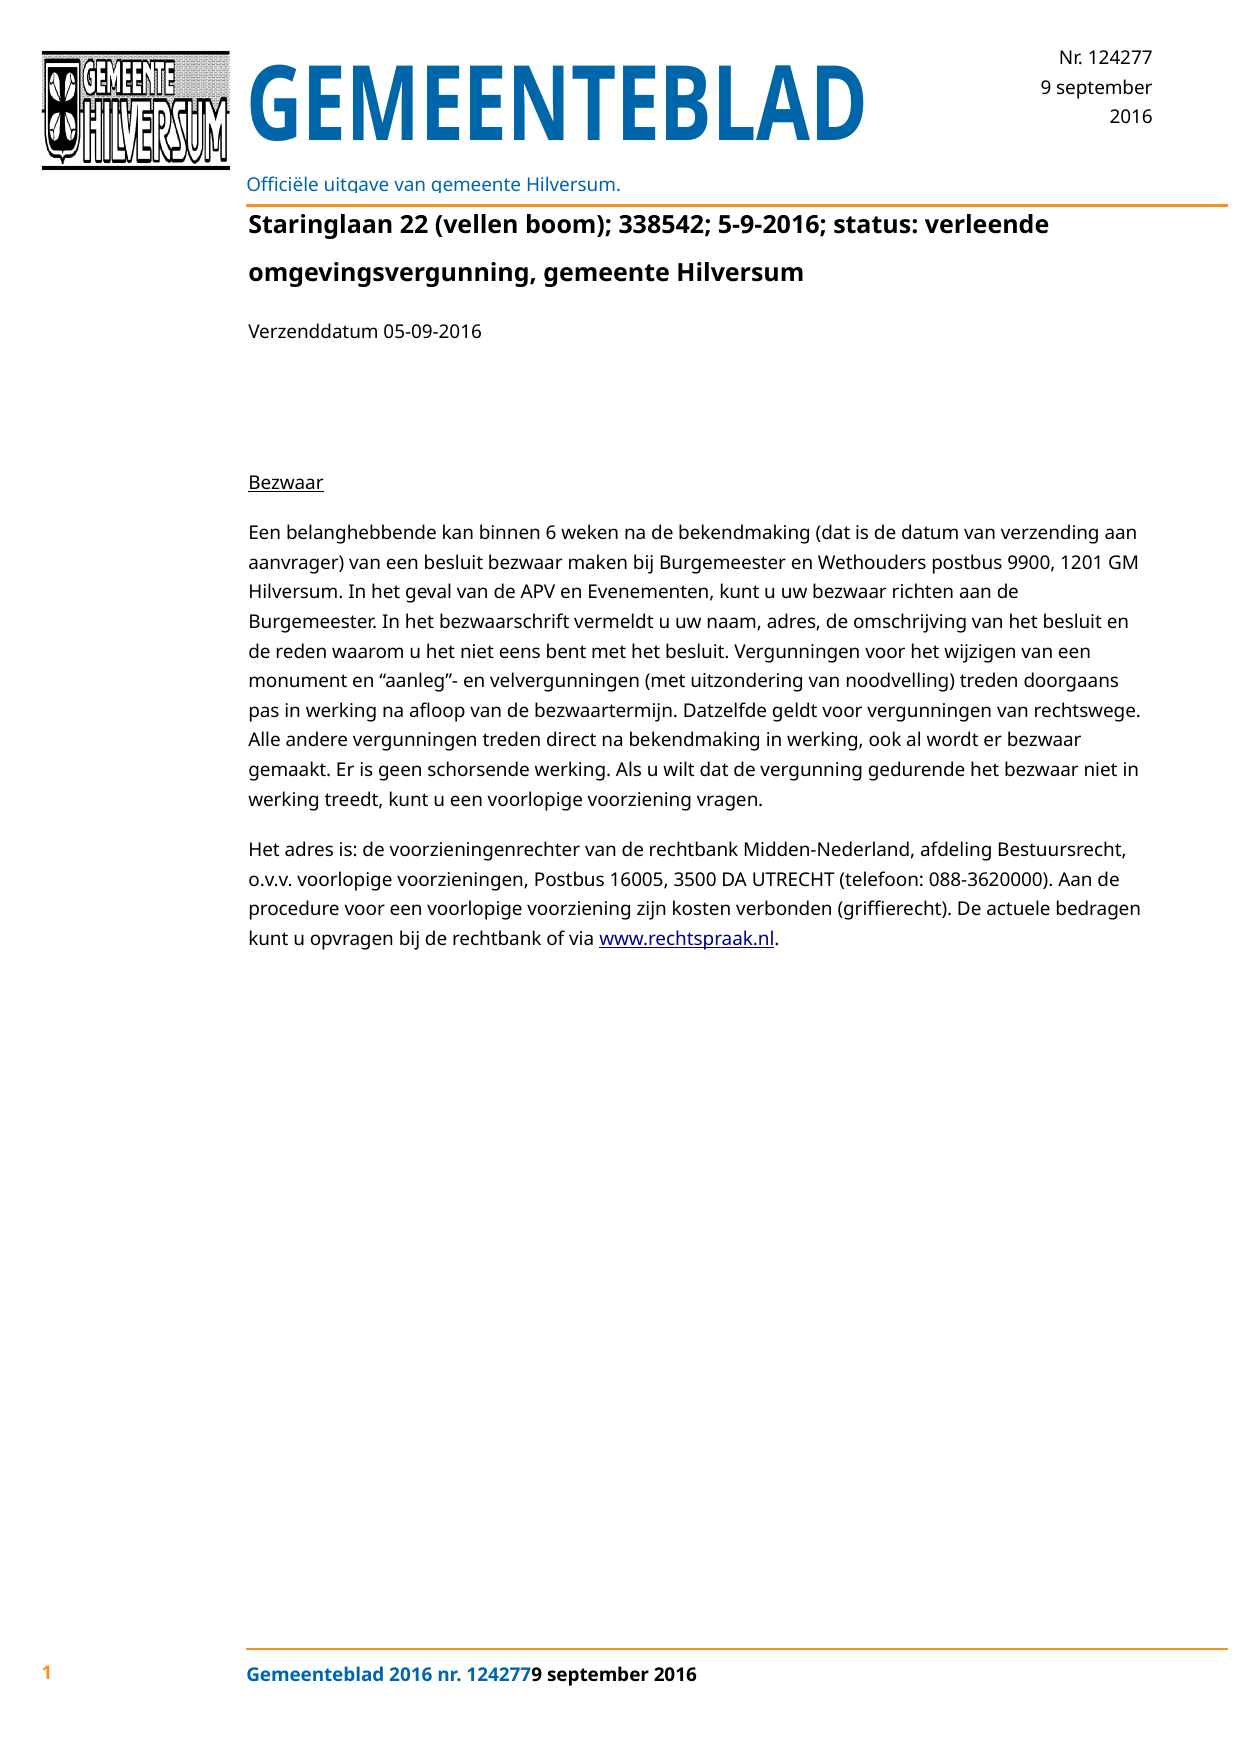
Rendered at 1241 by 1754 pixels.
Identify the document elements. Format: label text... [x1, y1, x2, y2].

text Het adres is: de voorzieningenrechter van de rechtbank Midden-Nederland, afdeling Bestuursrecht, o.v.v. voorlopige voorzieningen, Postbus 16005, 3500 DA UTRECHT (telefoon: 088-3620000). Aan de procedure voor een voorlopige voorziening zijn kosten verbonden (griffierecht). De actuele bedragen kunt u opvragen bij de rechtbank of via www.rechtspraak.nl. [248, 836, 1152, 951]
text Bezwaar [248, 469, 1152, 495]
picture [41, 47, 231, 172]
text Een belanghebbende kan binnen 6 weken na de bekendmaking (dat is de datum van verzending aan aanvrager) van een besluit bezwaar maken bij Burgemeester en Wethouders postbus 9900, 1201 GM Hilversum. In het geval van de APV en Evenementen, kunt u uw bezwaar richten aan de Burgemeester. In het bezwaarschrift vermeldt u uw naam, adres, de omschrijving van het besluit en de reden waarom u het niet eens bent met het besluit. Vergunningen voor het wijzigen van een monument en “aanleg”- en velvergunningen (met uitzondering van noodvelling) treden doorgaans pas in werking na afloop van de bezwaartermijn. Datzelfde geldt voor vergunningen van rechtswege. Alle andere vergunningen treden direct na bekendmaking in werking, ook al wordt er bezwaar gemaakt. Er is geen schorsende werking. Als u wilt dat de vergunning gedurende het bezwaar niet in werking treedt, kunt u een voorlopige voorziening vragen. [248, 519, 1152, 812]
text Verzenddatum 05-09-2016 [248, 318, 1152, 344]
text Staringlaan 22 (vellen boom); 338542; 5-9-2016; status: verleende omgevingsvergunning, gemeente Hilversum [248, 207, 1152, 288]
